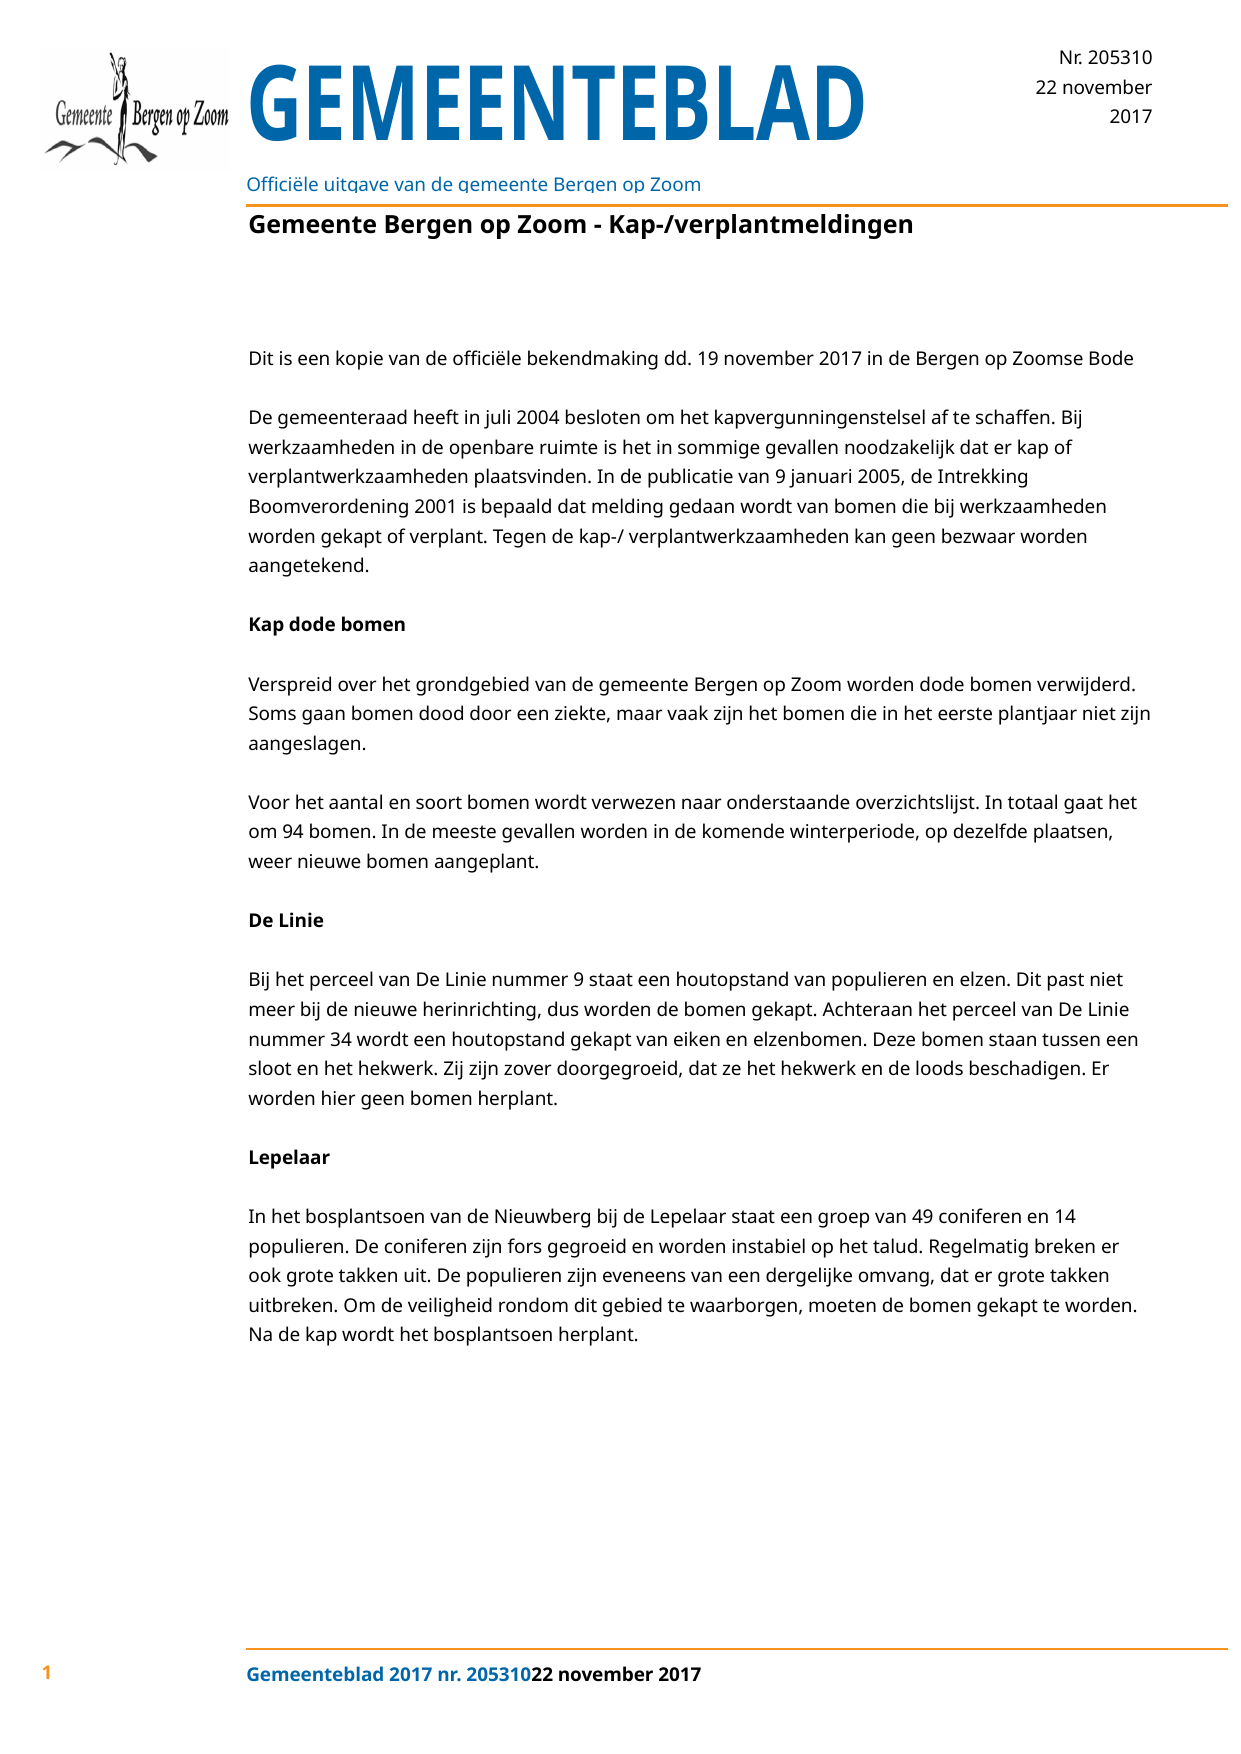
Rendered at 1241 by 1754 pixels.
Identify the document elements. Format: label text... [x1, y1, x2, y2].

text De Linie [248, 907, 1152, 933]
text Voor het aantal en soort bomen wordt verwezen naar onderstaande overzichtslijst. In totaal gaat het om 94 bomen. In de meeste gevallen worden in de komende winterperiode, op dezelfde plaatsen, weer nieuwe bomen aangeplant. [248, 789, 1152, 874]
text Dit is een kopie van de officiële bekendmaking dd. 19 november 2017 in de Bergen op Zoomse Bode [248, 345, 1152, 371]
picture [41, 47, 231, 172]
text Verspreid over het grondgebied van de gemeente Bergen op Zoom worden dode bomen verwijderd. Soms gaan bomen dood door een ziekte, maar vaak zijn het bomen die in het eerste plantjaar niet zijn aangeslagen. [248, 671, 1152, 756]
text In het bosplantsoen van de Nieuwberg bij de Lepelaar staat een groep van 49 coniferen en 14 populieren. De coniferen zijn fors gegroeid en worden instabiel op het talud. Regelmatig breken er ook grote takken uit. De populieren zijn eveneens van een dergelijke omvang, dat er grote takken uitbreken. Om de veiligheid rondom dit gebied te waarborgen, moeten de bomen gekapt te worden. Na de kap wordt het bosplantsoen herplant. [248, 1203, 1152, 1347]
text Kap dode bomen [248, 612, 1152, 637]
text De gemeenteraad heeft in juli 2004 besloten om het kapvergunningenstelsel af te schaffen. Bij werkzaamheden in de openbare ruimte is het in sommige gevallen noodzakelijk dat er kap of verplantwerkzaamheden plaatsvinden. In de publicatie van 9 januari 2005, de Intrekking Boomverordening 2001 is bepaald dat melding gedaan wordt van bomen die bij werkzaamheden worden gekapt of verplant. Tegen de kap-/ verplantwerkzaamheden kan geen bezwaar worden aangetekend. [248, 404, 1152, 578]
text Gemeente Bergen op Zoom - Kap-/verplantmeldingen [248, 207, 1152, 241]
text Lepelaar [248, 1144, 1152, 1170]
text Bij het perceel van De Linie nummer 9 staat een houtopstand van populieren en elzen. Dit past niet meer bij de nieuwe herinrichting, dus worden de bomen gekapt. Achteraan het perceel van De Linie nummer 34 wordt een houtopstand gekapt van eiken en elzenbomen. Deze bomen staan tussen een sloot en het hekwerk. Zij zijn zover doorgegroeid, dat ze het hekwerk en de loods beschadigen. Er worden hier geen bomen herplant. [248, 967, 1152, 1111]
